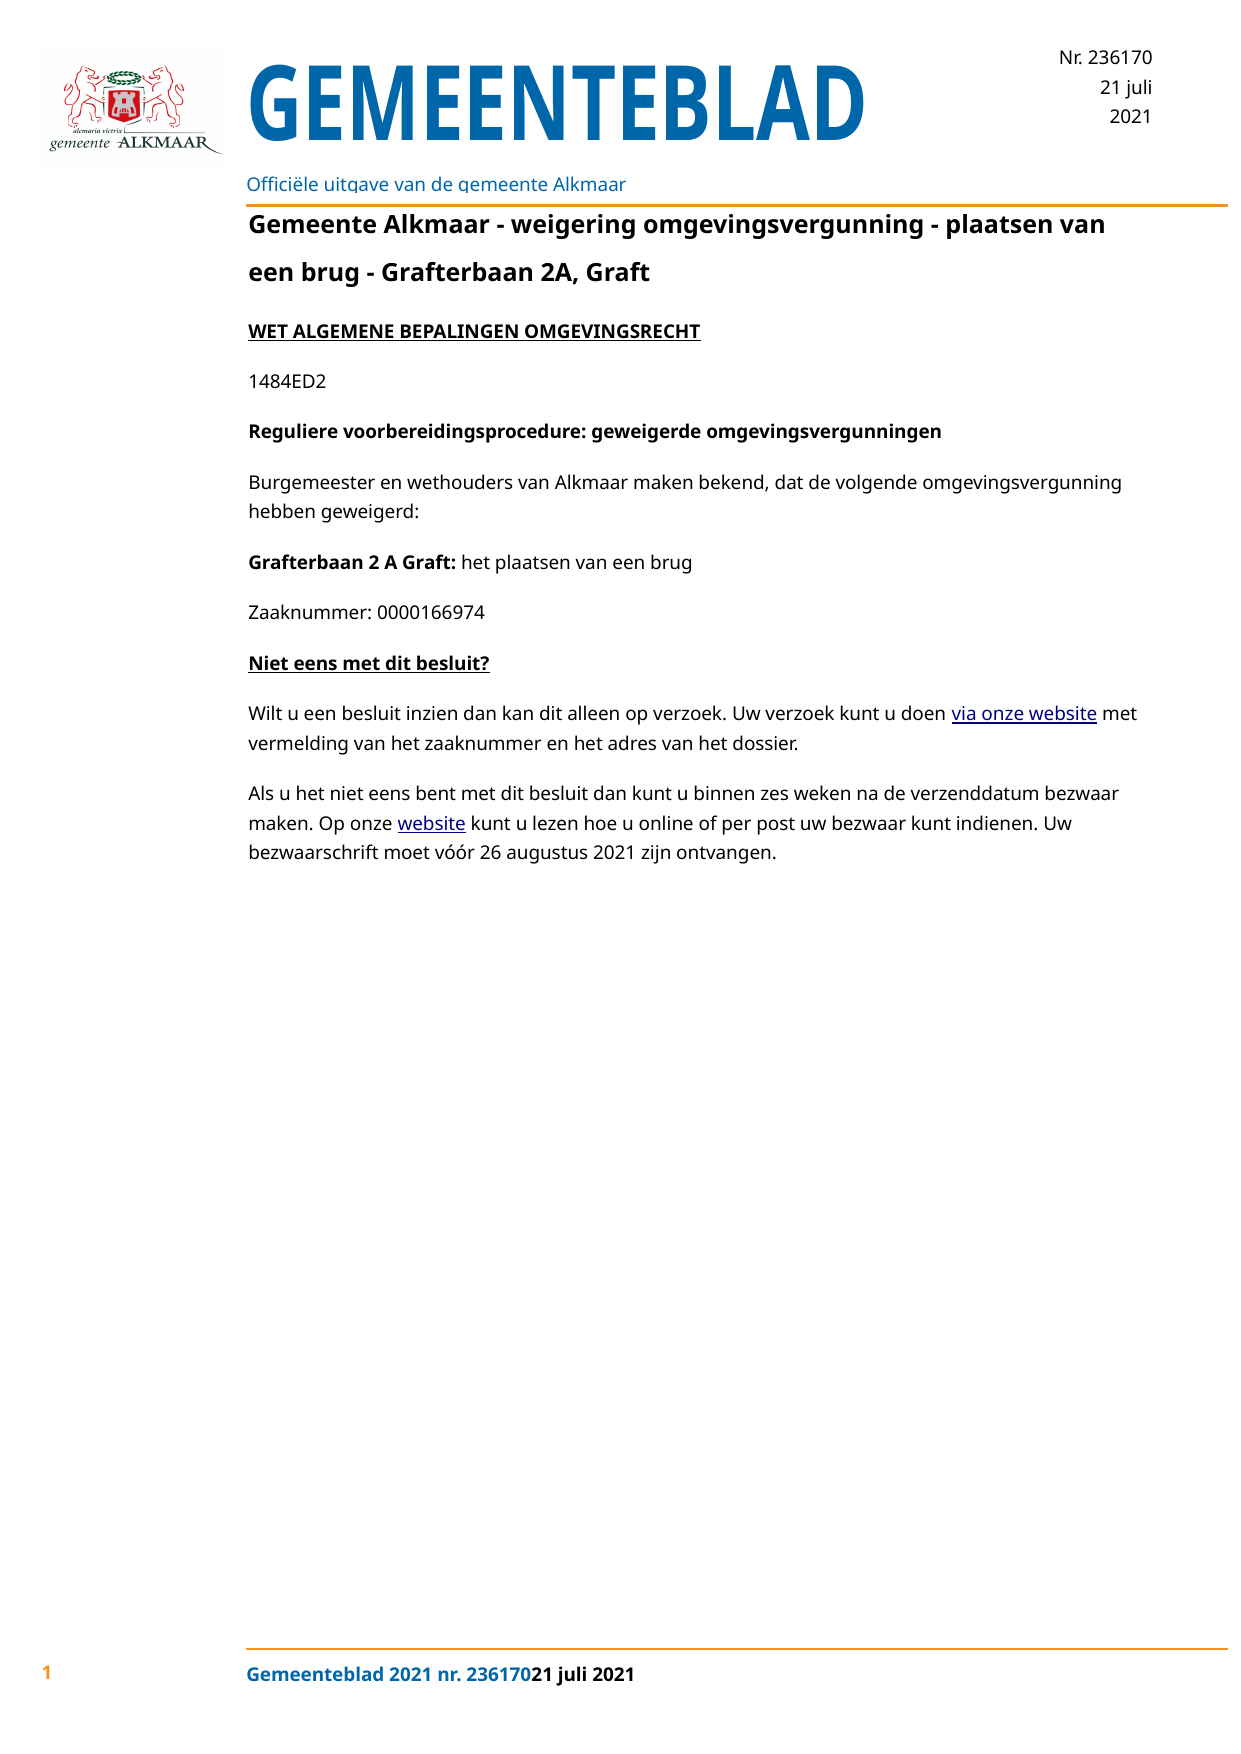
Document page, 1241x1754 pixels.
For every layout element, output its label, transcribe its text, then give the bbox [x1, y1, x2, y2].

text Gemeente Alkmaar - weigering omgevingsvergunning - plaatsen van een brug - Grafterbaan 2A, Graft [248, 207, 1152, 288]
picture [41, 47, 231, 172]
text 1484ED2 [248, 368, 1152, 394]
text Niet eens met dit besluit? [248, 650, 1152, 676]
text WET ALGEMENE BEPALINGEN OMGEVINGSRECHT [248, 318, 1152, 344]
text Zaaknummer: 0000166974 [248, 599, 1152, 625]
text Burgemeester en wethouders van Alkmaar maken bekend, dat de volgende omgevingsvergunning hebben geweigerd: [248, 469, 1152, 524]
text Grafterbaan 2 A Graft: het plaatsen van een brug [248, 549, 1152, 575]
text Als u het niet eens bent met dit besluit dan kunt u binnen zes weken na de verzenddatum bezwaar maken. Op onze website kunt u lezen hoe u online of per post uw bezwaar kunt indienen. Uw bezwaarschrift moet vóór 26 augustus 2021 zijn ontvangen. [248, 780, 1152, 865]
text Reguliere voorbereidingsprocedure: geweigerde omgevingsvergunningen [248, 419, 1152, 444]
text Wilt u een besluit inzien dan kan dit alleen op verzoek. Uw verzoek kunt u doen via onze website met vermelding van het zaaknummer en het adres van het dossier. [248, 700, 1152, 756]
